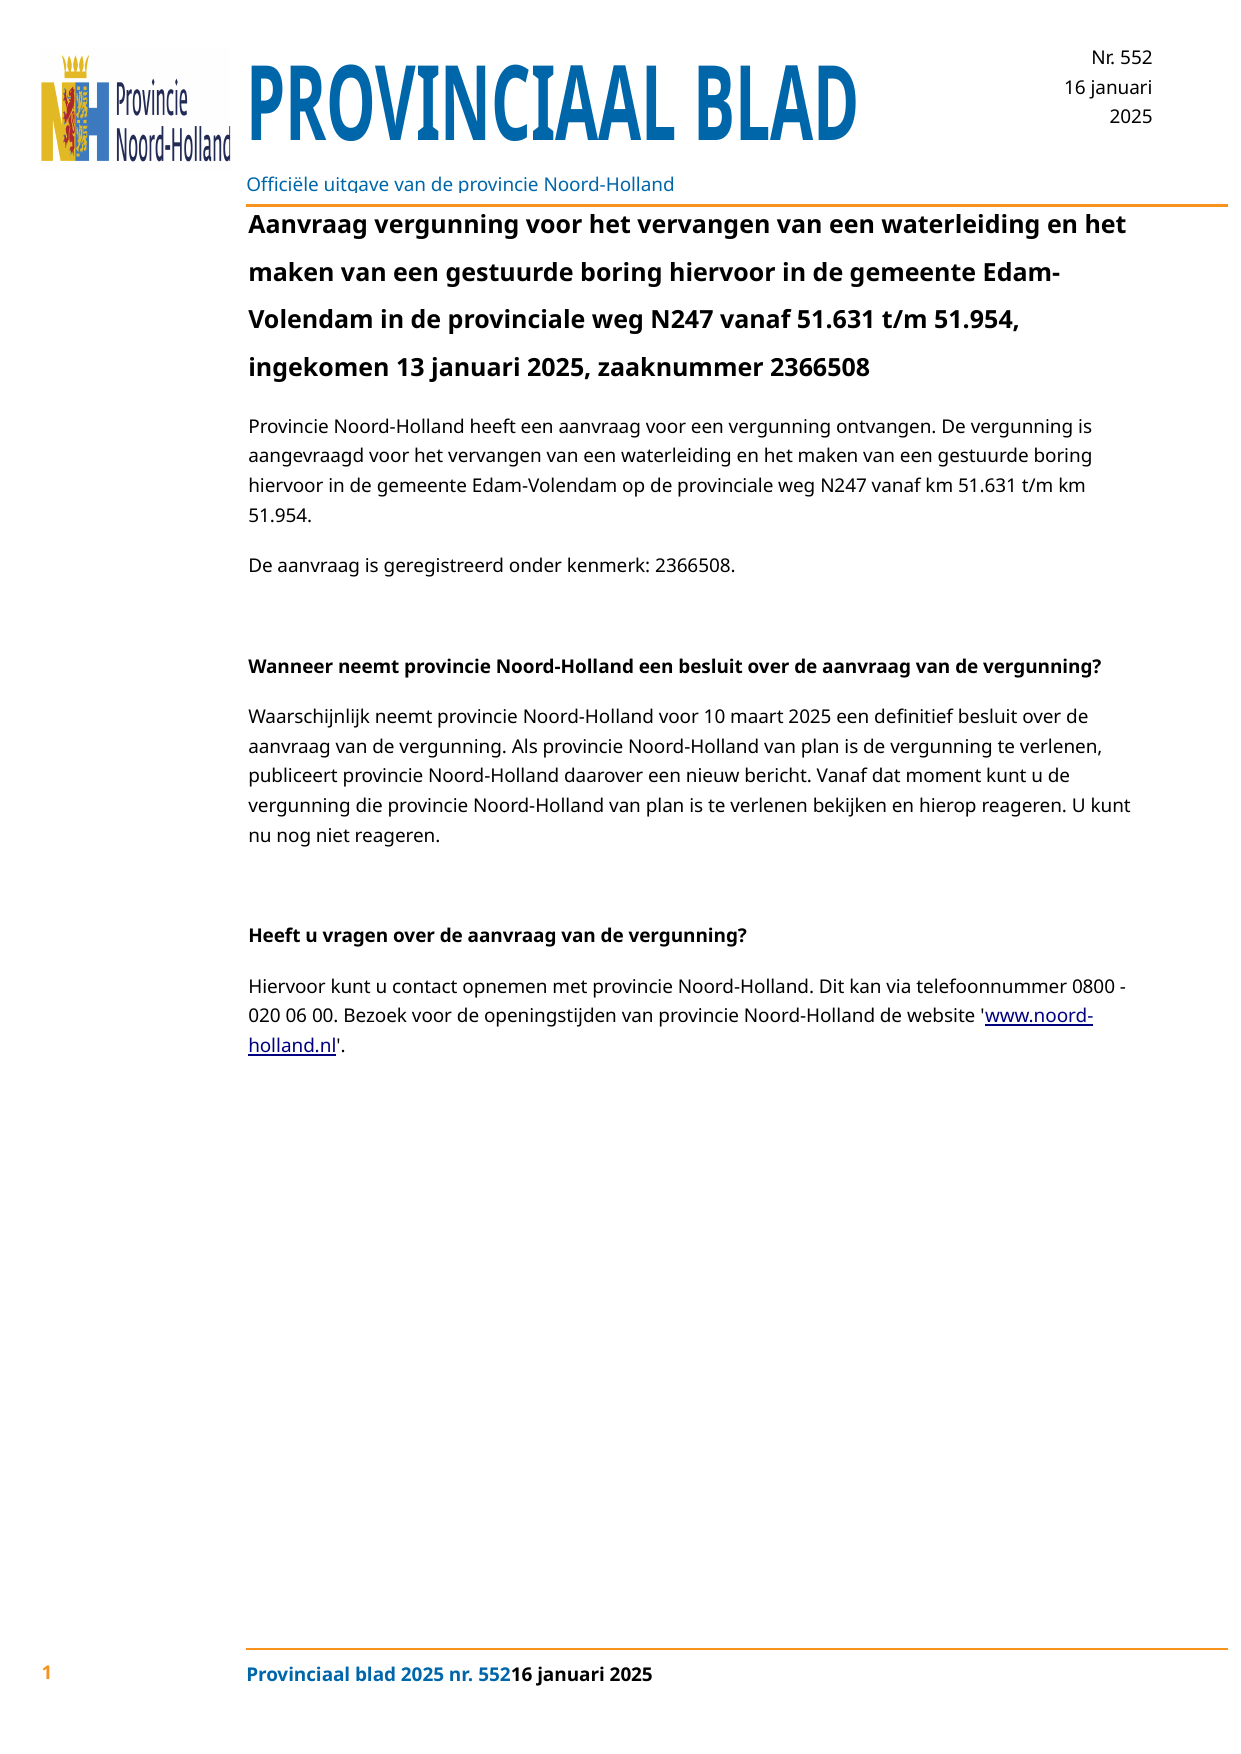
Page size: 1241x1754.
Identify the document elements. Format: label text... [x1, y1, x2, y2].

text Aanvraag vergunning voor het vervangen van een waterleiding en het maken van een gestuurde boring hiervoor in de gemeente Edam-Volendam in de provinciale weg N247 vanaf 51.631 t/m 51.954, ingekomen 13 januari 2025, zaaknummer 2366508 [248, 207, 1152, 384]
picture [41, 47, 231, 172]
text Hiervoor kunt u contact opnemen met provincie Noord-Holland. Dit kan via telefoonnummer 0800 - 020 06 00. Bezoek voor de openingstijden van provincie Noord-Holland de website 'www.noord-holland.nl'. [248, 973, 1152, 1058]
text De aanvraag is geregistreerd onder kenmerk: 2366508. [248, 552, 1152, 578]
text Wanneer neemt provincie Noord-Holland een besluit over de aanvraag van de vergunning? [248, 653, 1152, 679]
text Waarschijnlijk neemt provincie Noord-Holland voor 10 maart 2025 een definitief besluit over de aanvraag van de vergunning. Als provincie Noord-Holland van plan is de vergunning te verlenen, publiceert provincie Noord-Holland daarover een nieuw bericht. Vanaf dat moment kunt u de vergunning die provincie Noord-Holland van plan is te verlenen bekijken en hierop reageren. U kunt nu nog niet reageren. [248, 703, 1152, 848]
text Provincie Noord-Holland heeft een aanvraag voor een vergunning ontvangen. De vergunning is aangevraagd voor het vervangen van een waterleiding en het maken van een gestuurde boring hiervoor in de gemeente Edam-Volendam op de provinciale weg N247 vanaf km 51.631 t/m km 51.954. [248, 413, 1152, 528]
text Heeft u vragen over de aanvraag van de vergunning? [248, 923, 1152, 948]
